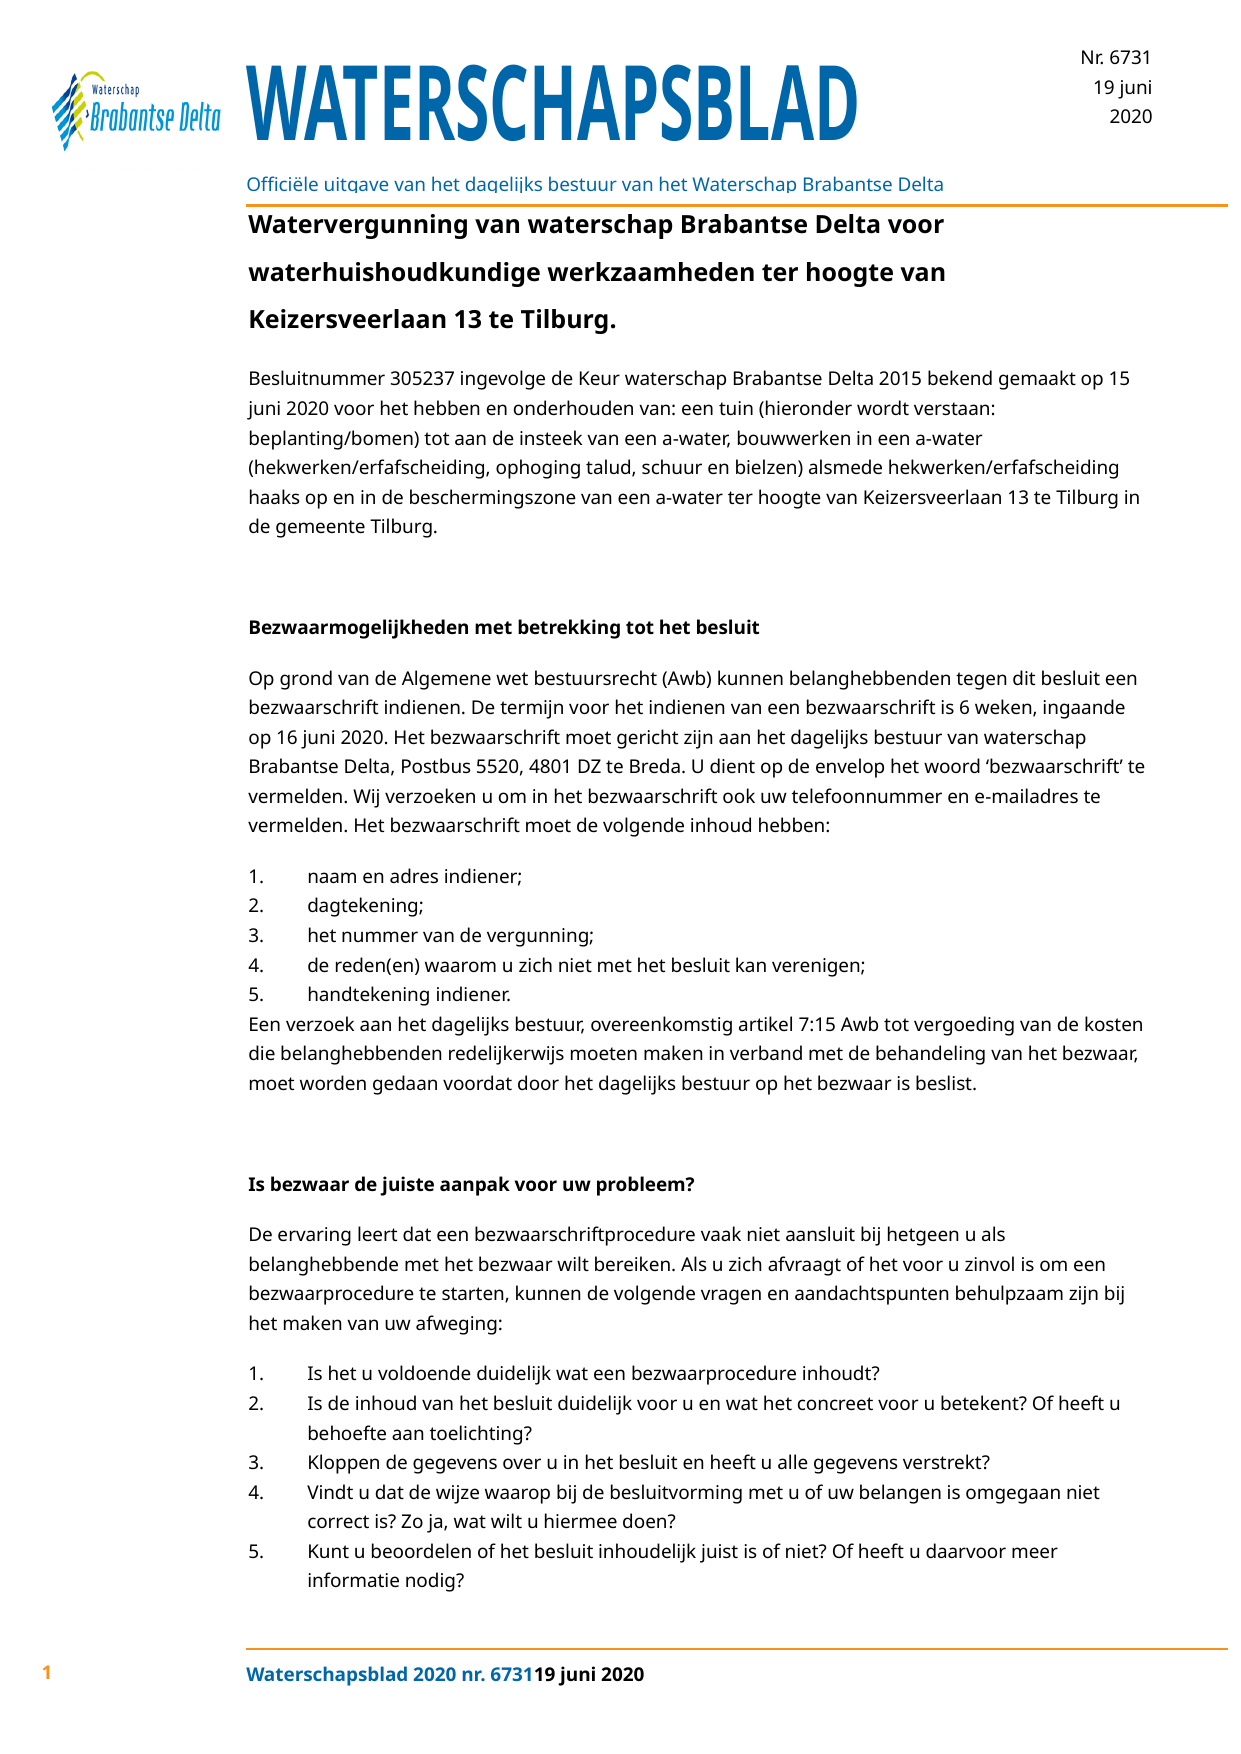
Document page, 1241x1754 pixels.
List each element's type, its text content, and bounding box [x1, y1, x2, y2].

list Is het u voldoende duidelijk wat een bezwaarprocedure inhoudt? [248, 1361, 1152, 1386]
text Op grond van de Algemene wet bestuursrecht (Awb) kunnen belanghebbenden tegen dit besluit een bezwaarschrift indienen. De termijn voor het indienen van een bezwaarschrift is 6 weken, ingaande op 16 juni 2020. Het bezwaarschrift moet gericht zijn aan het dagelijks bestuur van waterschap Brabantse Delta, Postbus 5520, 4801 DZ te Breda. U dient op de envelop het woord ‘bezwaarschrift’ te vermelden. Wij verzoeken u om in het bezwaarschrift ook uw telefoonnummer en e‑mailadres te vermelden. Het bezwaarschrift moet de volgende inhoud hebben: [248, 665, 1152, 838]
list Kunt u beoordelen of het besluit inhoudelijk juist is of niet? Of heeft u daarvoor meer informatie nodig? [248, 1538, 1152, 1593]
list handtekening indiener. [248, 981, 1152, 1007]
text Een verzoek aan het dagelijks bestuur, overeenkomstig artikel 7:15 Awb tot vergoeding van de kosten die belanghebbenden redelijkerwijs moeten maken in verband met de behandeling van het bezwaar, moet worden gedaan voordat door het dagelijks bestuur op het bezwaar is beslist. [248, 1011, 1152, 1096]
text Besluitnummer 305237 ingevolge de Keur waterschap Brabantse Delta 2015 bekend gemaakt op 15 juni 2020 voor het hebben en onderhouden van: een tuin (hieronder wordt verstaan: beplanting/bomen) tot aan de insteek van een a-water, bouwwerken in een a-water (hekwerken/erfafscheiding, ophoging talud, schuur en bielzen) alsmede hekwerken/erfafscheiding haaks op en in de beschermingszone van een a-water ter hoogte van Keizersveerlaan 13 te Tilburg in de gemeente Tilburg. [248, 366, 1152, 539]
picture [41, 47, 231, 172]
list Vindt u dat de wijze waarop bij de besluitvorming met u of uw belangen is omgegaan niet correct is? Zo ja, wat wilt u hiermee doen? [248, 1479, 1152, 1534]
list Kloppen de gegevens over u in het besluit en heeft u alle gegevens verstrekt? [248, 1449, 1152, 1475]
text De ervaring leert dat een bezwaarschriftprocedure vaak niet aansluit bij hetgeen u als belanghebbende met het bezwaar wilt bereiken. Als u zich afvraagt of het voor u zinvol is om een bezwaarprocedure te starten, kunnen de volgende vragen en aandachtspunten behulpzaam zijn bij het maken van uw afweging: [248, 1221, 1152, 1336]
list de reden(en) waarom u zich niet met het besluit kan verenigen; [248, 952, 1152, 977]
list het nummer van de vergunning; [248, 922, 1152, 948]
list dagtekening; [248, 893, 1152, 918]
text Watervergunning van waterschap Brabantse Delta voor waterhuishoudkundige werkzaamheden ter hoogte van Keizersveerlaan 13 te Tilburg. [248, 207, 1152, 336]
list Is de inhoud van het besluit duidelijk voor u en wat het concreet voor u betekent? Of heeft u behoefte aan toelichting? [248, 1390, 1152, 1445]
text Is bezwaar de juiste aanpak voor uw probleem? [248, 1171, 1152, 1197]
list naam en adres indiener; [248, 863, 1152, 889]
text Bezwaarmogelijkheden met betrekking tot het besluit [248, 614, 1152, 640]
